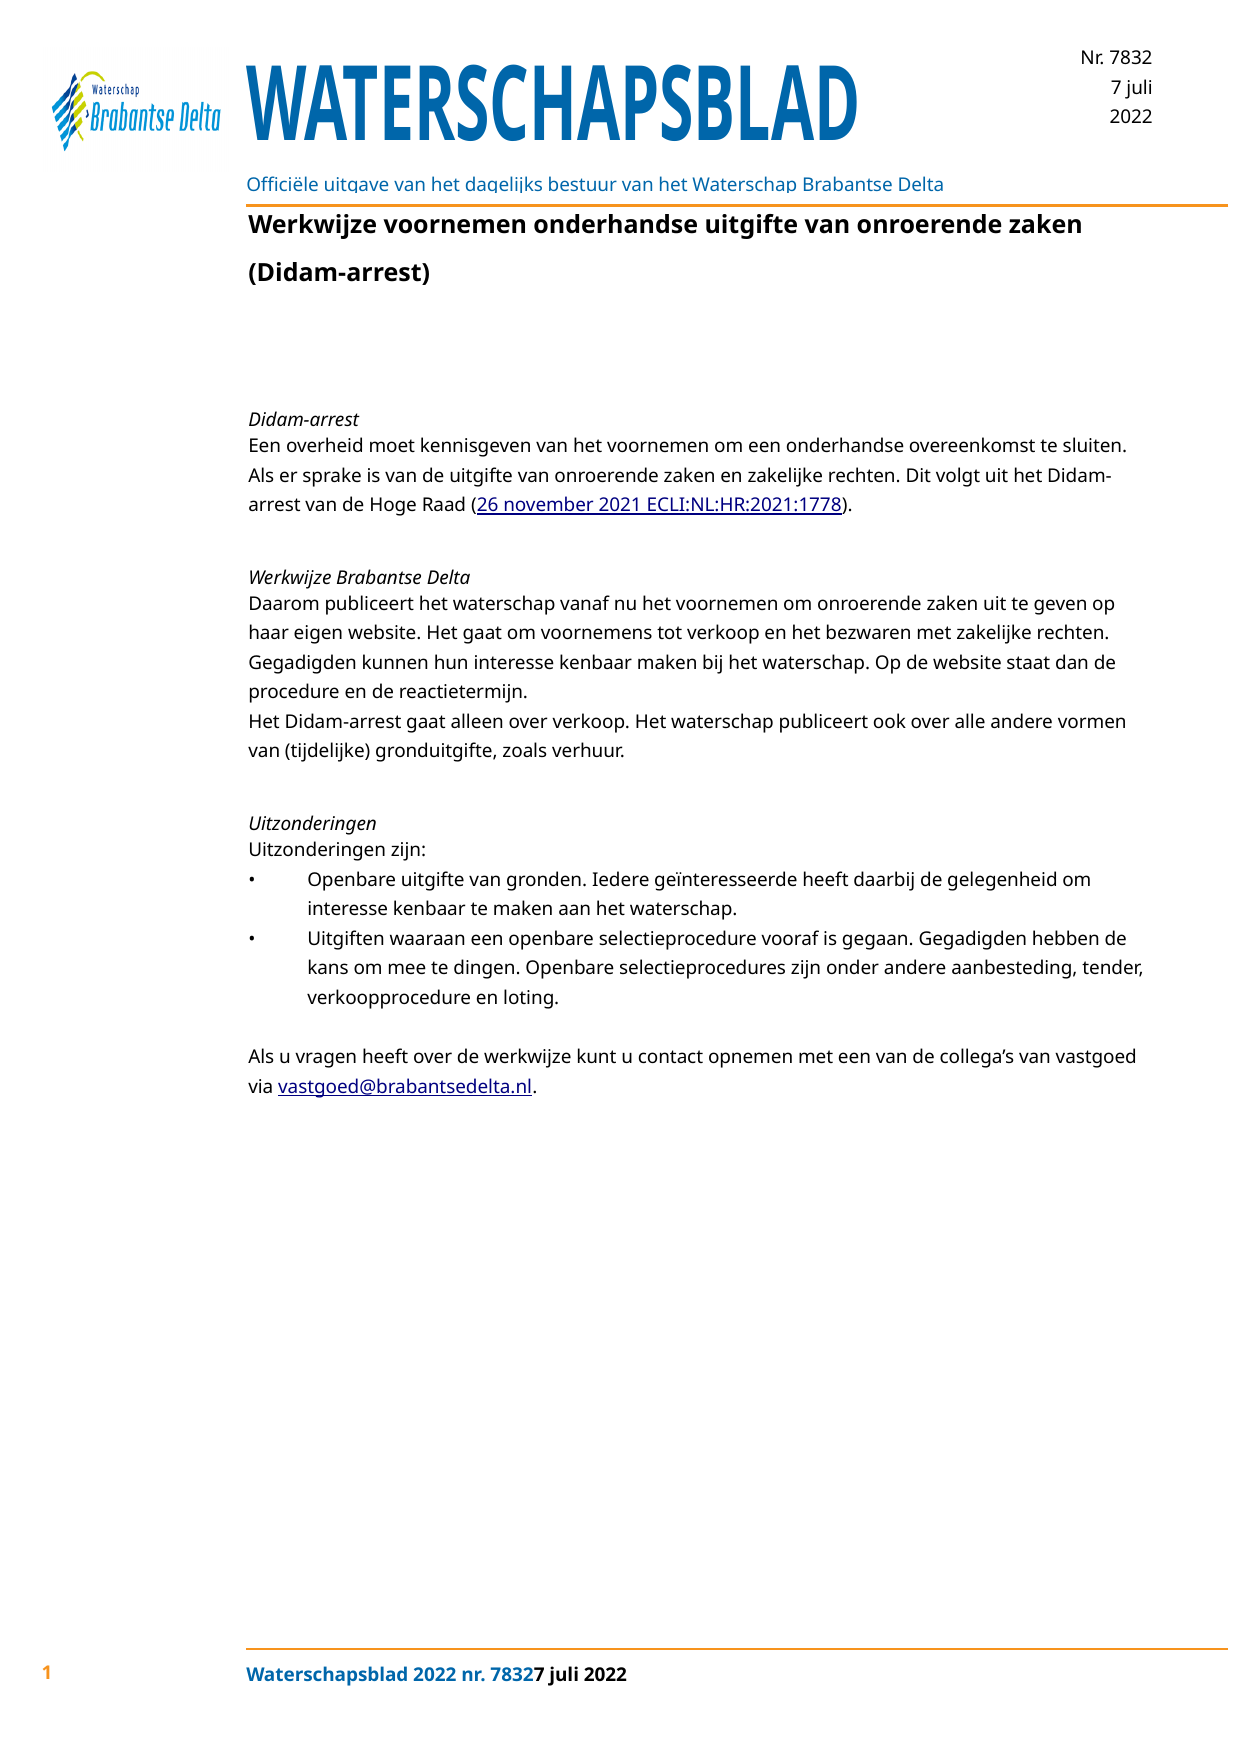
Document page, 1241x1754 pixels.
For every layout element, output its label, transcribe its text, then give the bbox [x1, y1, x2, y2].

text Uitzonderingen zijn: [248, 836, 1152, 862]
text Daarom publiceert het waterschap vanaf nu het voornemen om onroerende zaken uit te geven op haar eigen website. Het gaat om voornemens tot verkoop en het bezwaren met zakelijke rechten. Gegadigden kunnen hun interesse kenbaar maken bij het waterschap. Op de website staat dan de procedure en de reactietermijn. [248, 590, 1152, 704]
text Werkwijze Brabantse Delta [248, 564, 1152, 590]
text Als u vragen heeft over de werkwijze kunt u contact opnemen met een van de collega’s van vastgoed via vastgoed@brabantsedelta.nl. [248, 1043, 1152, 1098]
text Het Didam-arrest gaat alleen over verkoop. Het waterschap publiceert ook over alle andere vormen van (tijdelijke) gronduitgifte, zoals verhuur. [248, 708, 1152, 763]
picture [41, 47, 231, 172]
list Uitgiften waaraan een openbare selectieprocedure vooraf is gegaan. Gegadigden hebben de kans om mee te dingen. Openbare selectieprocedures zijn onder andere aanbesteding, tender, verkoopprocedure en loting. [248, 925, 1152, 1010]
text Didam-arrest [248, 406, 1152, 432]
text Werkwijze voornemen onderhandse uitgifte van onroerende zaken (Didam-arrest) [248, 207, 1152, 288]
text Een overheid moet kennisgeven van het voornemen om een onderhandse overeenkomst te sluiten. Als er sprake is van de uitgifte van onroerende zaken en zakelijke rechten. Dit volgt uit het Didam-arrest van de Hoge Raad (26 november 2021 ECLI:NL:HR:2021:1778). [248, 432, 1152, 517]
list Openbare uitgifte van gronden. Iedere geïnteresseerde heeft daarbij de gelegenheid om interesse kenbaar te maken aan het waterschap. [248, 866, 1152, 921]
text Uitzonderingen [248, 810, 1152, 836]
